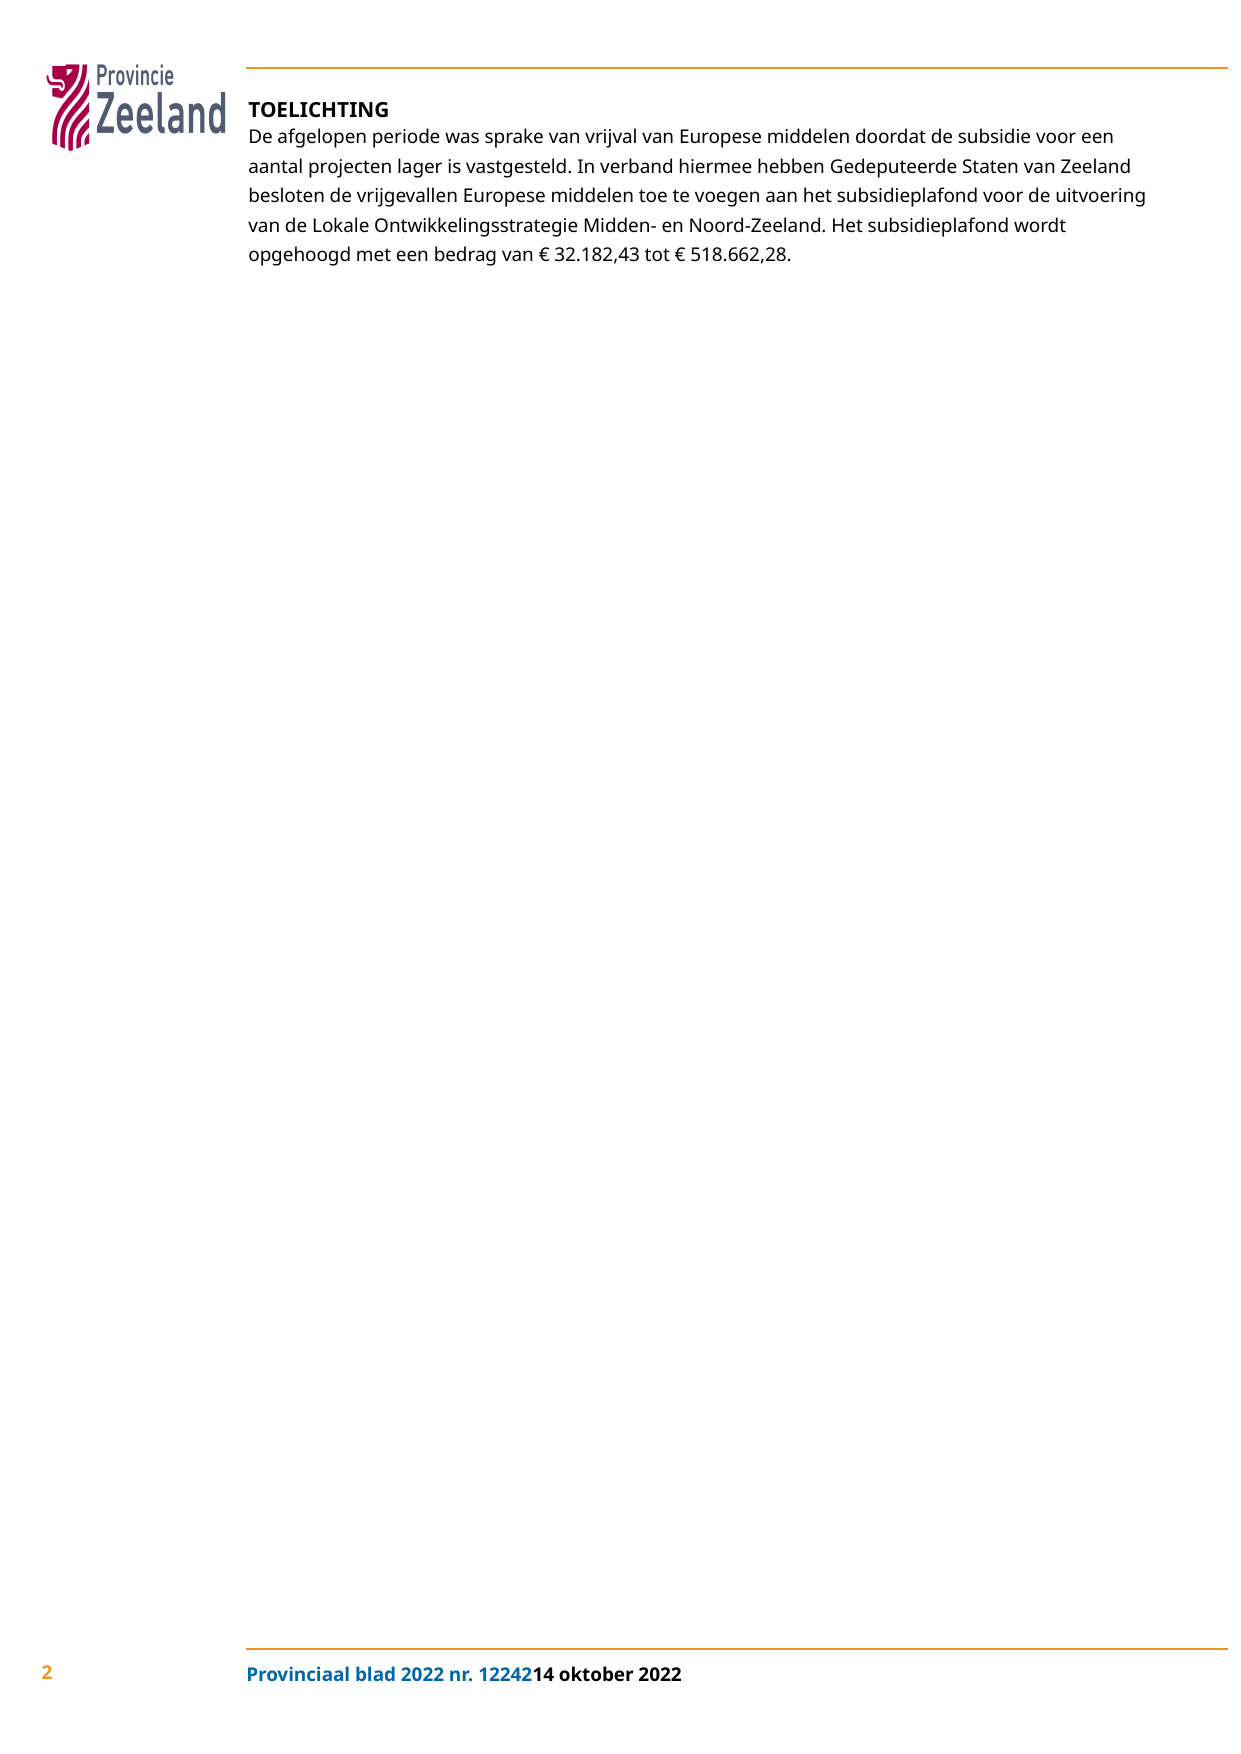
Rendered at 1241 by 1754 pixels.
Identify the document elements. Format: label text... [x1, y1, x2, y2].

text De afgelopen periode was sprake van vrijval van Europese middelen doordat de subsidie voor een aantal projecten lager is vastgesteld. In verband hiermee hebben Gedeputeerde Staten van Zeeland besloten de vrijgevallen Europese middelen toe te voegen aan het subsidieplafond voor de uitvoering van de Lokale Ontwikkelingsstrategie Midden- en Noord-Zeeland. Het subsidieplafond wordt opgehoogd met een bedrag van € 32.182,43 tot € 518.662,28. [248, 123, 1152, 267]
picture [41, 47, 231, 172]
text TOELICHTING [248, 95, 1152, 123]
